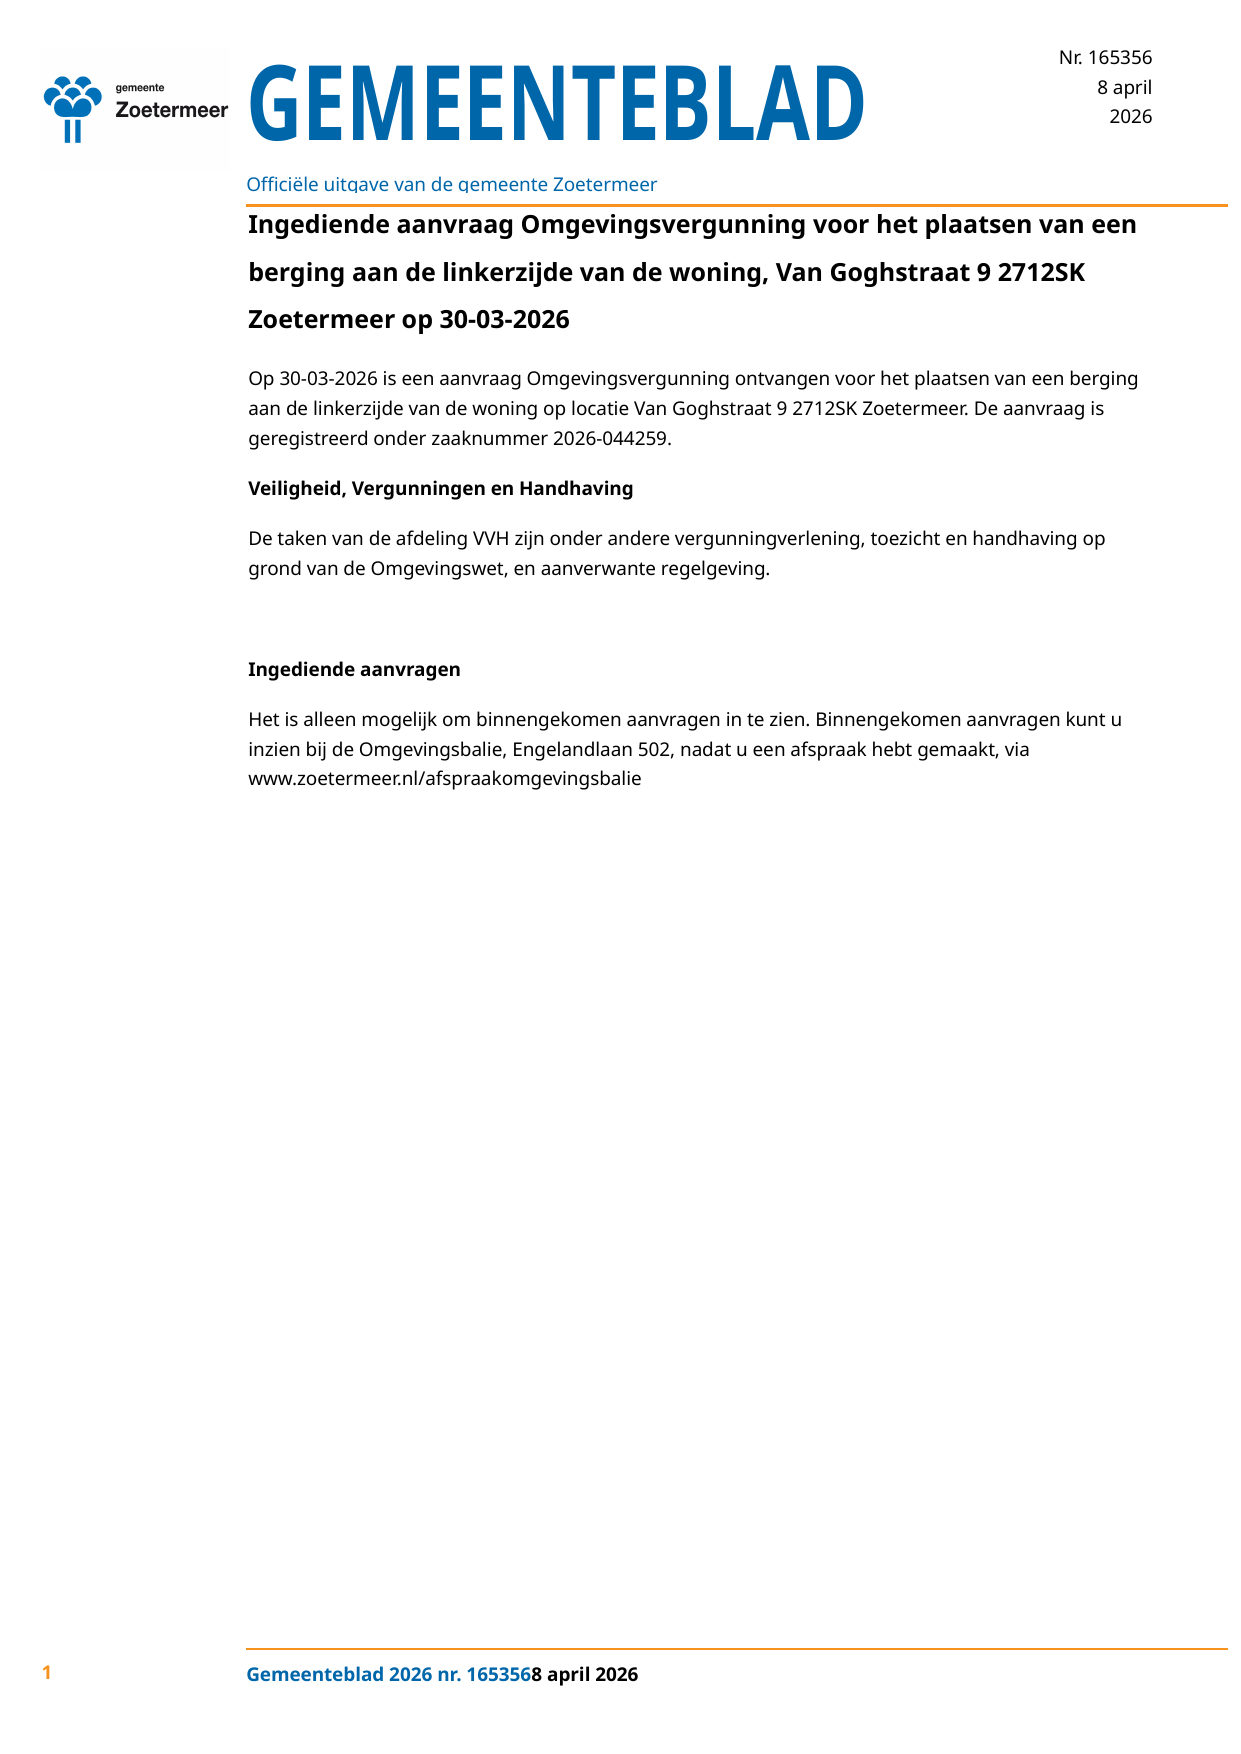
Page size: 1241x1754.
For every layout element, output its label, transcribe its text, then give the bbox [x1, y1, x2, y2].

text Veiligheid, Vergunningen en Handhaving [248, 475, 1152, 501]
text De taken van de afdeling VVH zijn onder andere vergunningverlening, toezicht en handhaving op grond van de Omgevingswet, en aanverwante regelgeving. [248, 526, 1152, 581]
text Ingediende aanvraag Omgevingsvergunning voor het plaatsen van een berging aan de linkerzijde van de woning, Van Goghstraat 9 2712SK Zoetermeer op 30-03-2026 [248, 207, 1152, 336]
text Ingediende aanvragen [248, 656, 1152, 682]
text Het is alleen mogelijk om binnengekomen aanvragen in te zien. Binnengekomen aanvragen kunt u inzien bij de Omgevingsbalie, Engelandlaan 502, nadat u een afspraak hebt gemaakt, via www.zoetermeer.nl/afspraakomgevingsbalie [248, 706, 1152, 791]
text Op 30-03-2026 is een aanvraag Omgevingsvergunning ontvangen voor het plaatsen van een berging aan de linkerzijde van de woning op locatie Van Goghstraat 9 2712SK Zoetermeer. De aanvraag is geregistreerd onder zaaknummer 2026-044259. [248, 366, 1152, 450]
picture [41, 47, 231, 172]
